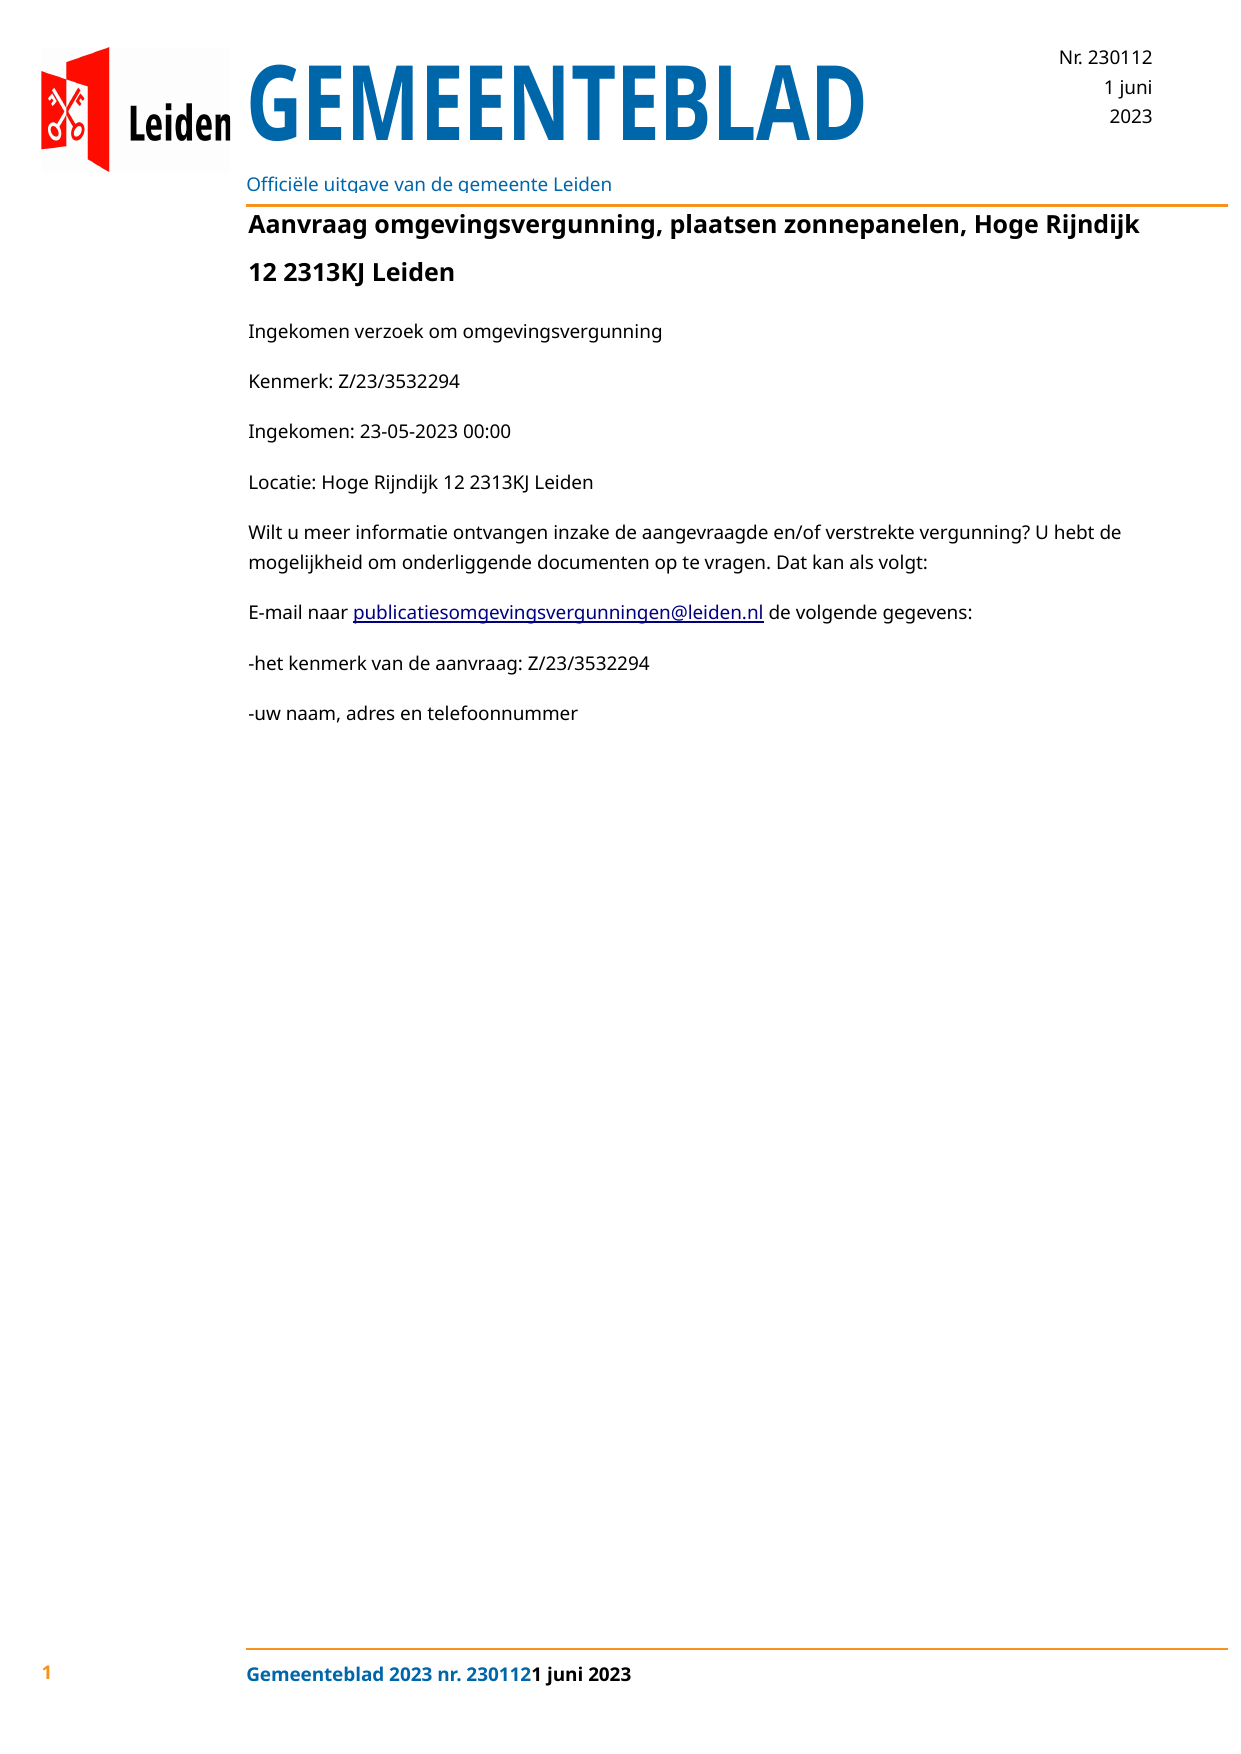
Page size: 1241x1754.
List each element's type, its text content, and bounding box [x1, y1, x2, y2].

text E-mail naar publicatiesomgevingsvergunningen@leiden.nl de volgende gegevens: [248, 599, 1152, 625]
text Ingekomen verzoek om omgevingsvergunning [248, 318, 1152, 344]
picture [41, 47, 231, 172]
text -uw naam, adres en telefoonnummer [248, 700, 1152, 726]
text Wilt u meer informatie ontvangen inzake de aangevraagde en/of verstrekte vergunning? U hebt de mogelijkheid om onderliggende documenten op te vragen. Dat kan als volgt: [248, 519, 1152, 575]
text Ingekomen: 23-05-2023 00:00 [248, 419, 1152, 444]
text -het kenmerk van de aanvraag: Z/23/3532294 [248, 650, 1152, 676]
text Kenmerk: Z/23/3532294 [248, 368, 1152, 394]
text Aanvraag omgevingsvergunning, plaatsen zonnepanelen, Hoge Rijndijk 12 2313KJ Leiden [248, 207, 1152, 288]
text Locatie: Hoge Rijndijk 12 2313KJ Leiden [248, 469, 1152, 495]
